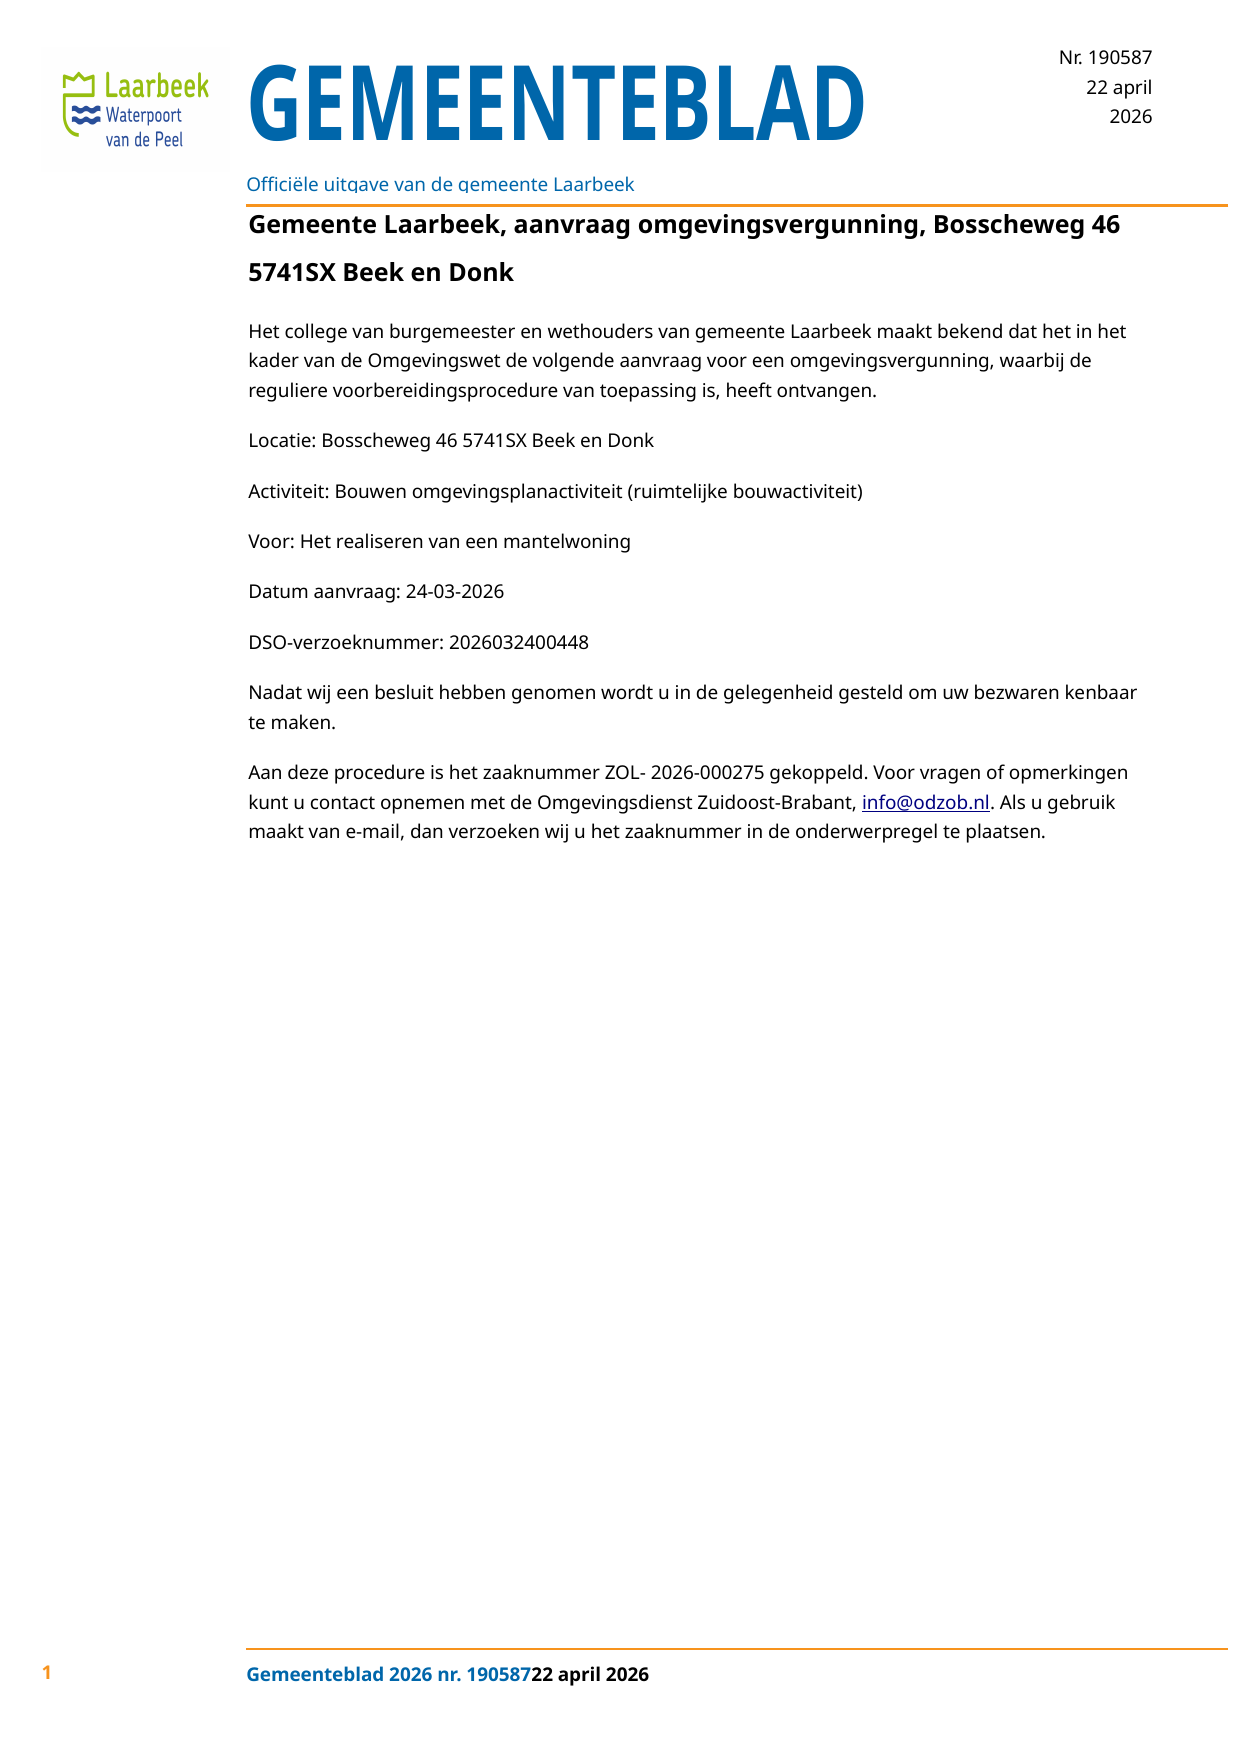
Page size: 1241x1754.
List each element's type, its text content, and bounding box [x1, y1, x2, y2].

text Voor: Het realiseren van een mantelwoning [248, 528, 1152, 554]
text Het college van burgemeester en wethouders van gemeente Laarbeek maakt bekend dat het in het kader van de Omgevingswet de volgende aanvraag voor een omgevingsvergunning, waarbij de reguliere voorbereidingsprocedure van toepassing is, heeft ontvangen. [248, 318, 1152, 403]
picture [41, 47, 231, 172]
text Aan deze procedure is het zaaknummer ZOL- 2026-000275 gekoppeld. Voor vragen of opmerkingen kunt u contact opnemen met de Omgevingsdienst Zuidoost-Brabant, info@odzob.nl. Als u gebruik maakt van e-mail, dan verzoeken wij u het zaaknummer in de onderwerpregel te plaatsen. [248, 759, 1152, 844]
text Nadat wij een besluit hebben genomen wordt u in de gelegenheid gesteld om uw bezwaren kenbaar te maken. [248, 679, 1152, 735]
text Datum aanvraag: 24-03-2026 [248, 579, 1152, 604]
text Gemeente Laarbeek, aanvraag omgevingsvergunning, Bosscheweg 46 5741SX Beek en Donk [248, 207, 1152, 288]
text Locatie: Bosscheweg 46 5741SX Beek en Donk [248, 427, 1152, 453]
text DSO-verzoeknummer: 2026032400448 [248, 629, 1152, 655]
text Activiteit: Bouwen omgevingsplanactiviteit (ruimtelijke bouwactiviteit) [248, 478, 1152, 504]
